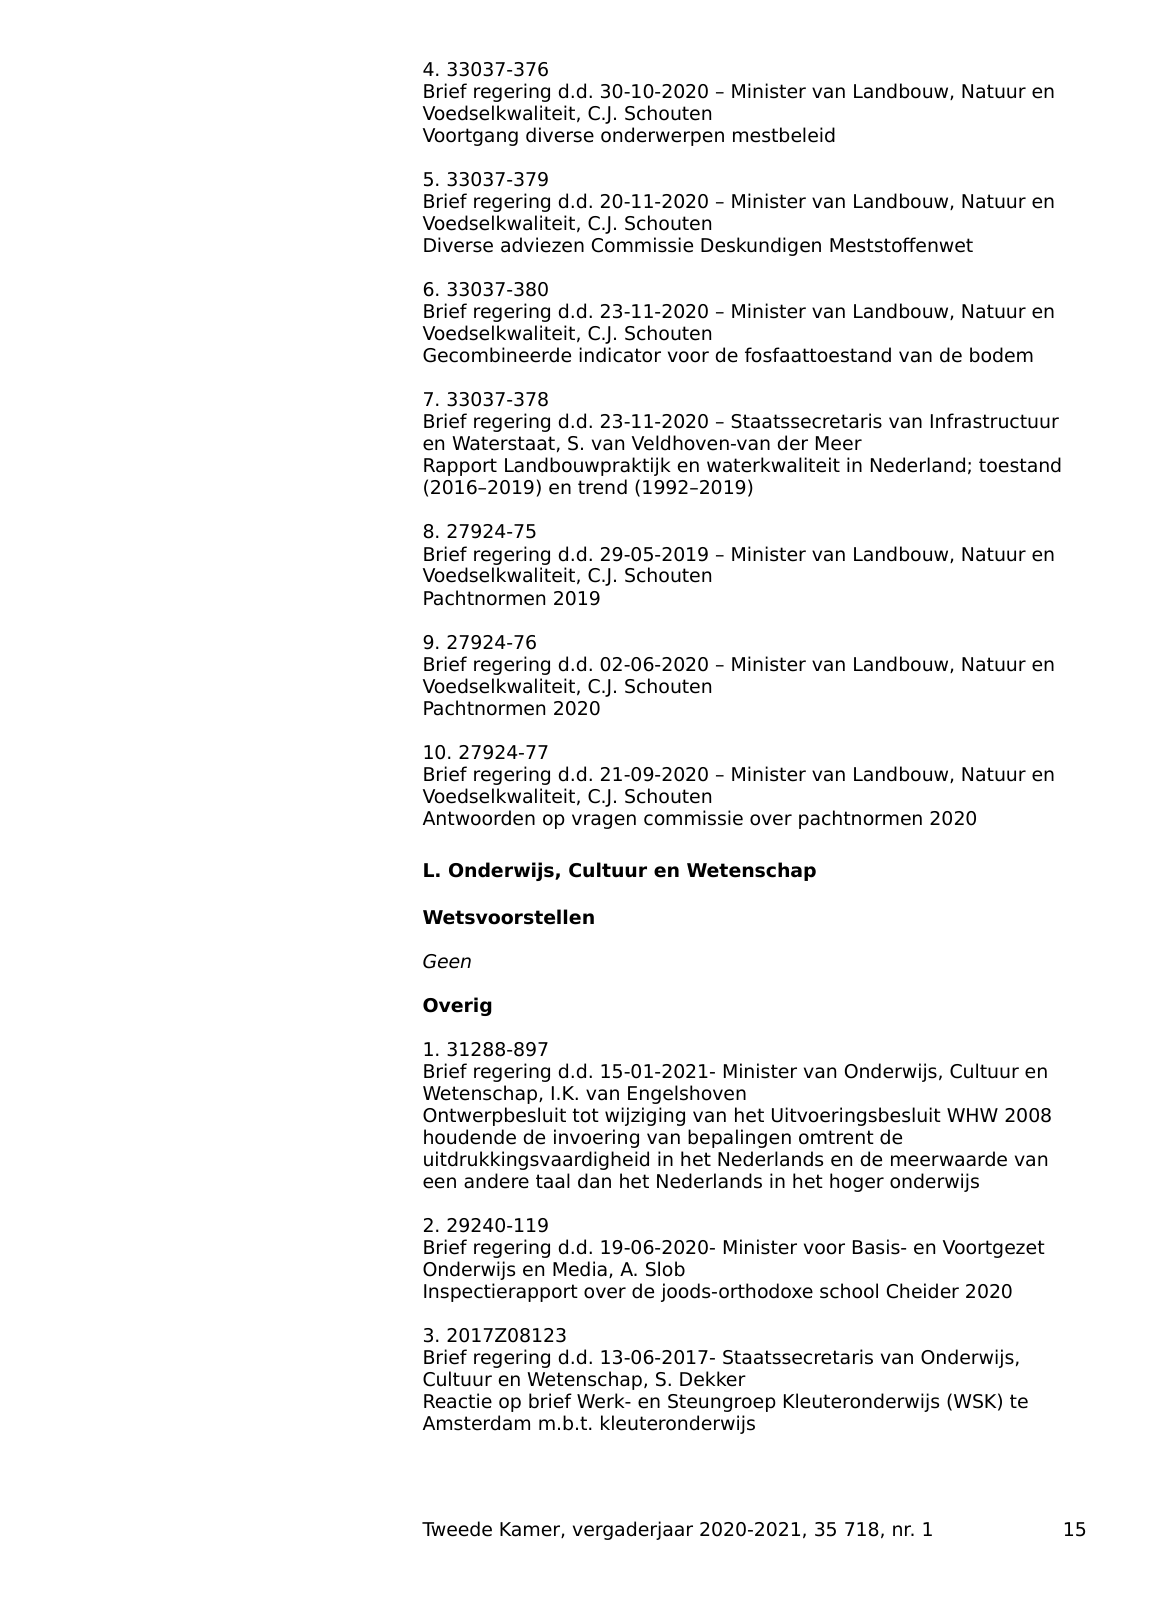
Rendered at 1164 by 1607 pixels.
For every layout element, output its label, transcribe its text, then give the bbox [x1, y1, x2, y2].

text Brief regering d.d. 13-06-2017- Staatssecretaris van Onderwijs, Cultuur en Wetenschap, S. Dekker [422, 1347, 1087, 1391]
text Brief regering d.d. 02-06-2020 – Minister van Landbouw, Natuur en Voedselkwaliteit, C.J. Schouten [422, 653, 1087, 697]
text Brief regering d.d. 15-01-2021- Minister van Onderwijs, Cultuur en Wetenschap, I.K. van Engelshoven [422, 1061, 1087, 1105]
text 7. 33037-378 [422, 389, 1087, 411]
text Brief regering d.d. 29-05-2019 – Minister van Landbouw, Natuur en Voedselkwaliteit, C.J. Schouten [422, 543, 1087, 587]
text Pachtnormen 2020 [422, 697, 1087, 719]
text 2. 29240-119 [422, 1215, 1087, 1237]
text Brief regering d.d. 23-11-2020 – Minister van Landbouw, Natuur en Voedselkwaliteit, C.J. Schouten [422, 301, 1087, 345]
text Brief regering d.d. 30-10-2020 – Minister van Landbouw, Natuur en Voedselkwaliteit, C.J. Schouten [422, 81, 1087, 125]
text Pachtnormen 2019 [422, 587, 1087, 609]
text Antwoorden op vragen commissie over pachtnormen 2020 [422, 808, 1087, 829]
text 4. 33037-376 [422, 59, 1087, 81]
subtitle L. Onderwijs, Cultuur en Wetenschap [422, 859, 1087, 882]
text Ontwerpbesluit tot wijziging van het Uitvoeringsbesluit WHW 2008 houdende de invoering van bepalingen omtrent de uitdrukkingsvaardigheid in het Nederlands en de meerwaarde van een andere taal dan het Nederlands in het hoger onderwijs [422, 1105, 1087, 1193]
text Diverse adviezen Commissie Deskundigen Meststoffenwet [422, 235, 1087, 257]
text Voortgang diverse onderwerpen mestbeleid [422, 125, 1087, 147]
text Brief regering d.d. 20-11-2020 – Minister van Landbouw, Natuur en Voedselkwaliteit, C.J. Schouten [422, 191, 1087, 235]
text Reactie op brief Werk- en Steungroep Kleuteronderwijs (WSK) te Amsterdam m.b.t. kleuteronderwijs [422, 1391, 1087, 1435]
text 6. 33037-380 [422, 279, 1087, 301]
text 8. 27924-75 [422, 521, 1087, 543]
text 9. 27924-76 [422, 632, 1087, 653]
text 3. 2017Z08123 [422, 1325, 1087, 1347]
text 1. 31288-897 [422, 1039, 1087, 1061]
text Brief regering d.d. 21-09-2020 – Minister van Landbouw, Natuur en Voedselkwaliteit, C.J. Schouten [422, 764, 1087, 808]
subtitle Wetsvoorstellen [422, 907, 1087, 928]
text Brief regering d.d. 23-11-2020 – Staatssecretaris van Infrastructuur en Waterstaat, S. van Veldhoven-van der Meer [422, 411, 1087, 455]
subtitle Overig [422, 995, 1087, 1017]
subtitle Geen [422, 951, 1087, 973]
text Rapport Landbouwpraktijk en waterkwaliteit in Nederland; toestand (2016–2019) en trend (1992–2019) [422, 455, 1087, 499]
text Gecombineerde indicator voor de fosfaattoestand van de bodem [422, 345, 1087, 367]
text 5. 33037-379 [422, 169, 1087, 191]
text Inspectierapport over de joods-orthodoxe school Cheider 2020 [422, 1281, 1087, 1303]
text Brief regering d.d. 19-06-2020- Minister voor Basis- en Voortgezet Onderwijs en Media, A. Slob [422, 1237, 1087, 1281]
text 10. 27924-77 [422, 742, 1087, 764]
